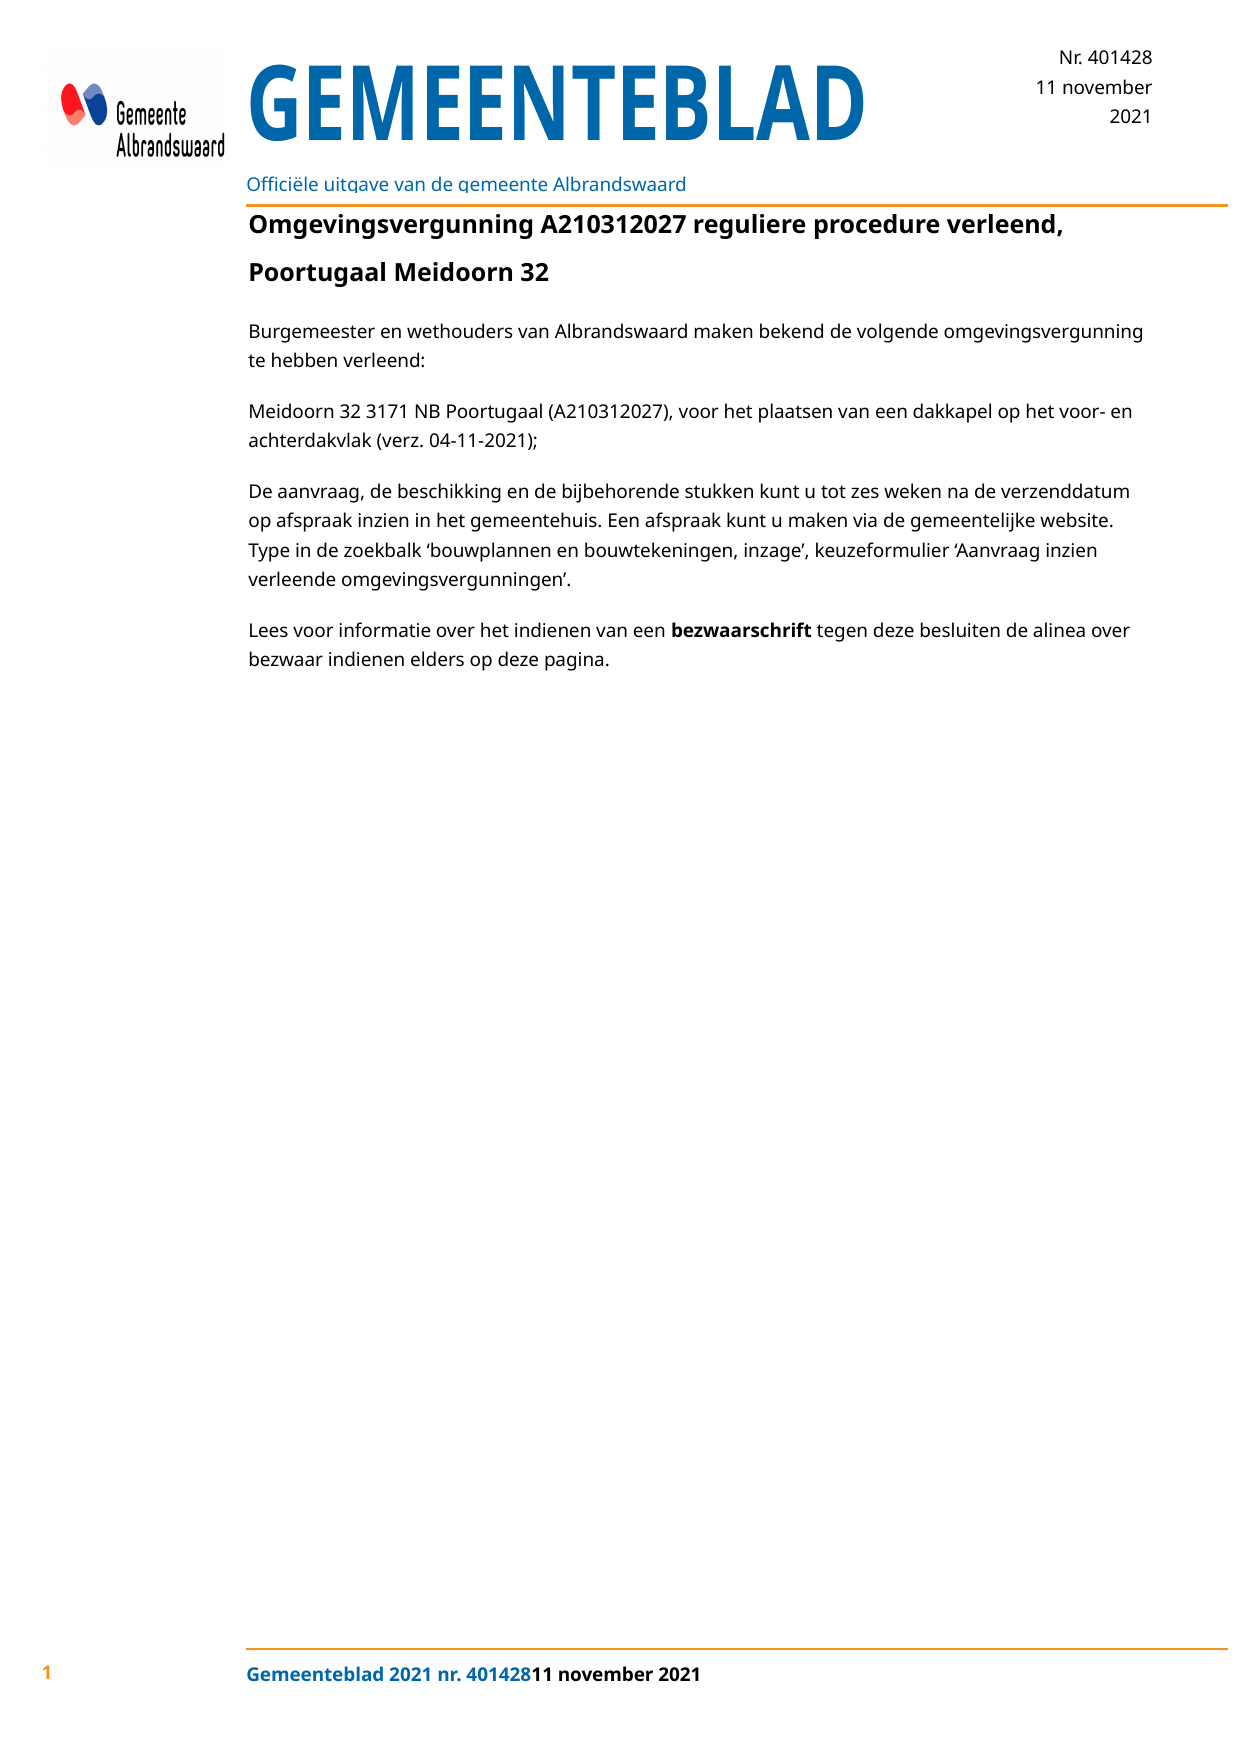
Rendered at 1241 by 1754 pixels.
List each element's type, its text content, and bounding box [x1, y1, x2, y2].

text De aanvraag, de beschikking en de bijbehorende stukken kunt u tot zes weken na de verzenddatum op afspraak inzien in het gemeentehuis. Een afspraak kunt u maken via de gemeentelijke website. Type in de zoekbalk ‘bouwplannen en bouwtekeningen, inzage’, keuzeformulier ‘Aanvraag inzien verleende omgevingsvergunningen’. [248, 478, 1152, 592]
text Burgemeester en wethouders van Albrandswaard maken bekend de volgende omgevingsvergunning te hebben verleend: [248, 318, 1152, 373]
picture [41, 47, 231, 172]
text Lees voor informatie over het indienen van een bezwaarschrift tegen deze besluiten de alinea over bezwaar indienen elders op deze pagina. [248, 617, 1152, 672]
text Omgevingsvergunning A210312027 reguliere procedure verleend, Poortugaal Meidoorn 32 [248, 207, 1152, 288]
text Meidoorn 32 3171 NB Poortugaal (A210312027), voor het plaatsen van een dakkapel op het voor- en achterdakvlak (verz. 04-11-2021); [248, 398, 1152, 453]
